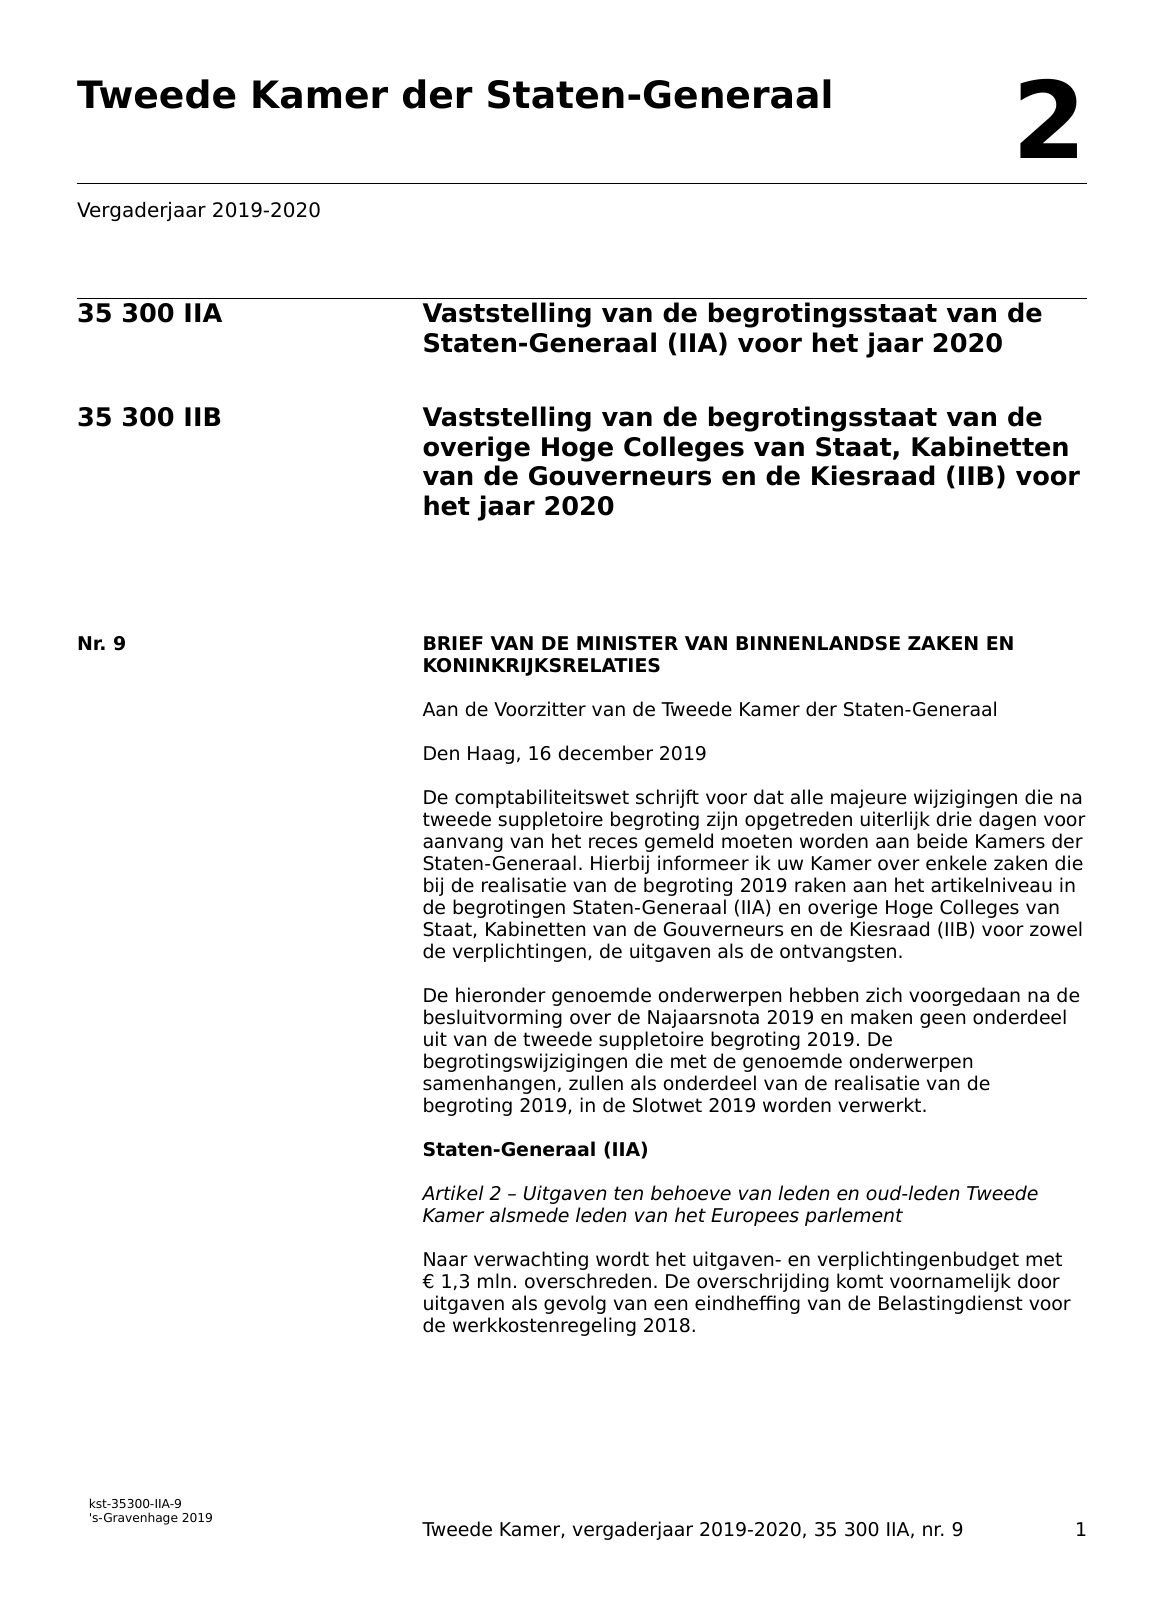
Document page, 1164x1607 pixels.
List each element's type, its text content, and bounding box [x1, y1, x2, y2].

subtitle Nr. 9 BRIEF VAN DE MINISTER VAN BINNENLANDSE ZAKEN EN KONINKRIJKSRELATIES [77, 632, 1087, 676]
text Naar verwachting wordt het uitgaven- en verplichtingenbudget met € 1,3 mln. overschreden. De overschrijding komt voornamelijk door uitgaven als gevolg van een eindheffing van de Belastingdienst voor de werkkostenregeling 2018. [422, 1249, 1087, 1337]
text 's-Gravenhage 2019 [88, 1511, 323, 1525]
table_header Tweede Kamer der Staten-Generaal [77, 59, 886, 183]
table_header 2 [886, 59, 1087, 183]
subtitle 35 300 IIA Vaststelling van de begrotingsstaat van de Staten-Generaal (IIA) voor het jaar 2020 [77, 299, 1087, 358]
table_cell Vergaderjaar 2019-2020 [77, 184, 1087, 298]
text Aan de Voorzitter van de Tweede Kamer der Staten-Generaal [422, 699, 1087, 721]
text De comptabiliteitswet schrijft voor dat alle majeure wijzigingen die na tweede suppletoire begroting zijn opgetreden uiterlijk drie dagen voor aanvang van het reces gemeld moeten worden aan beide Kamers der Staten-Generaal. Hierbij informeer ik uw Kamer over enkele zaken die bij de realisatie van de begroting 2019 raken aan het artikelniveau in de begrotingen Staten-Generaal (IIA) en overige Hoge Colleges van Staat, Kabinetten van de Gouverneurs en de Kiesraad (IIB) voor zowel de verplichtingen, de uitgaven als de ontvangsten. [422, 787, 1087, 963]
subtitle 35 300 IIB Vaststelling van de begrotingsstaat van de overige Hoge Colleges van Staat, Kabinetten van de Gouverneurs en de Kiesraad (IIB) voor het jaar 2020 [77, 403, 1087, 521]
text Den Haag, 16 december 2019 [422, 743, 1087, 765]
text De hieronder genoemde onderwerpen hebben zich voorgedaan na de besluitvorming over de Najaarsnota 2019 en maken geen onderdeel uit van de tweede suppletoire begroting 2019. De begrotingswijzigingen die met de genoemde onderwerpen samenhangen, zullen als onderdeel van de realisatie van de begroting 2019, in de Slotwet 2019 worden verwerkt. [422, 985, 1087, 1117]
text kst-35300-IIA-9 [88, 1497, 323, 1511]
subtitle Artikel 2 – Uitgaven ten behoeve van leden en oud-leden Tweede Kamer alsmede leden van het Europees parlement [422, 1183, 1087, 1227]
subtitle Staten-Generaal (IIA) [422, 1139, 1087, 1161]
